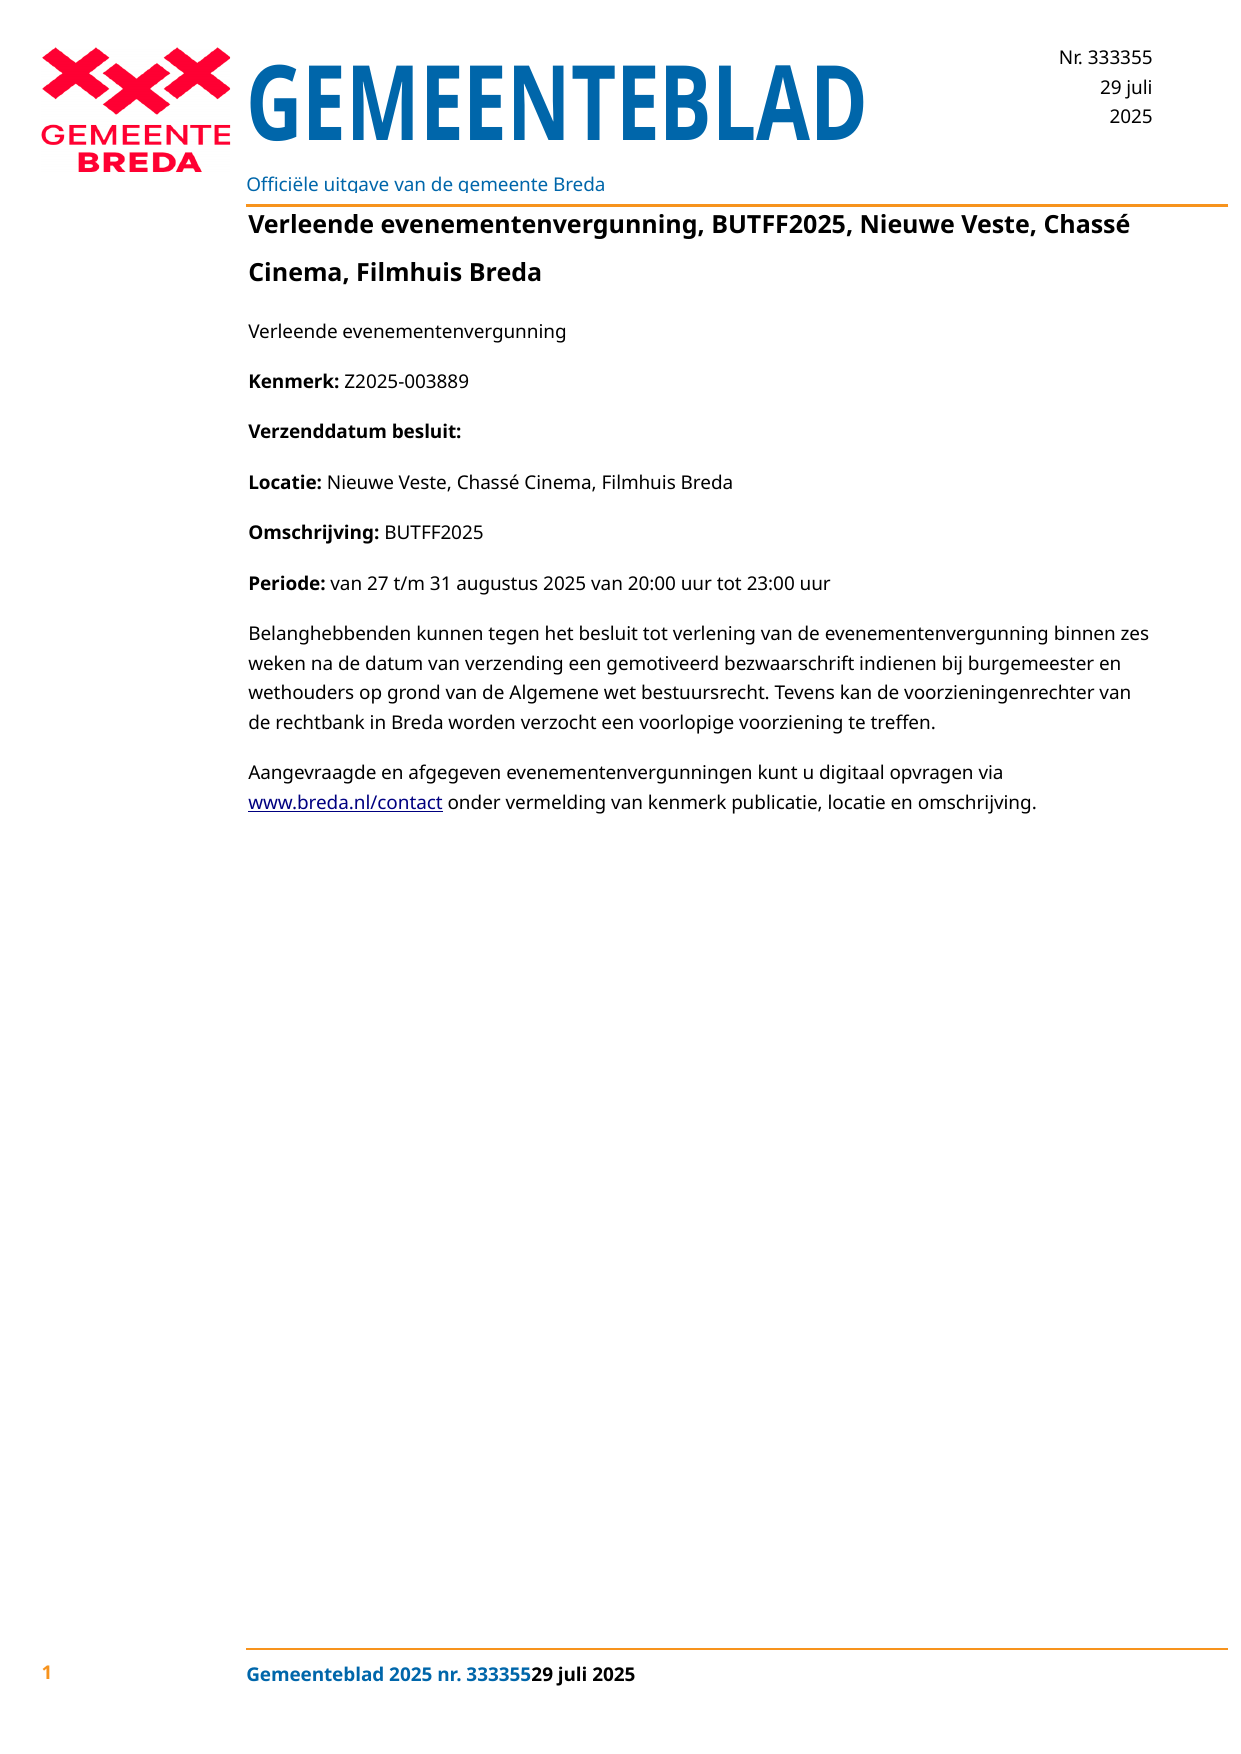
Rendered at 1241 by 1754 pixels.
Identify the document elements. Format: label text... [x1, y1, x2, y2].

text Verleende evenementenvergunning [248, 318, 1152, 344]
text Omschrijving: BUTFF2025 [248, 519, 1152, 545]
text Kenmerk: Z2025-003889 [248, 368, 1152, 394]
text Verzenddatum besluit: [248, 419, 1152, 444]
text Verleende evenementenvergunning, BUTFF2025, Nieuwe Veste, Chassé Cinema, Filmhuis Breda [248, 207, 1152, 288]
picture [41, 47, 231, 172]
text Belanghebbenden kunnen tegen het besluit tot verlening van de evenementenvergunning binnen zes weken na de datum van verzending een gemotiveerd bezwaarschrift indienen bij burgemeester en wethouders op grond van de Algemene wet bestuursrecht. Tevens kan de voorzieningenrechter van de rechtbank in Breda worden verzocht een voorlopige voorziening te treffen. [248, 620, 1152, 735]
text Aangevraagde en afgegeven evenementenvergunningen kunt u digitaal opvragen via www.breda.nl/contact onder vermelding van kenmerk publicatie, locatie en omschrijving. [248, 759, 1152, 815]
text Periode: van 27 t/m 31 augustus 2025 van 20:00 uur tot 23:00 uur [248, 570, 1152, 596]
text Locatie: Nieuwe Veste, Chassé Cinema, Filmhuis Breda [248, 469, 1152, 495]
